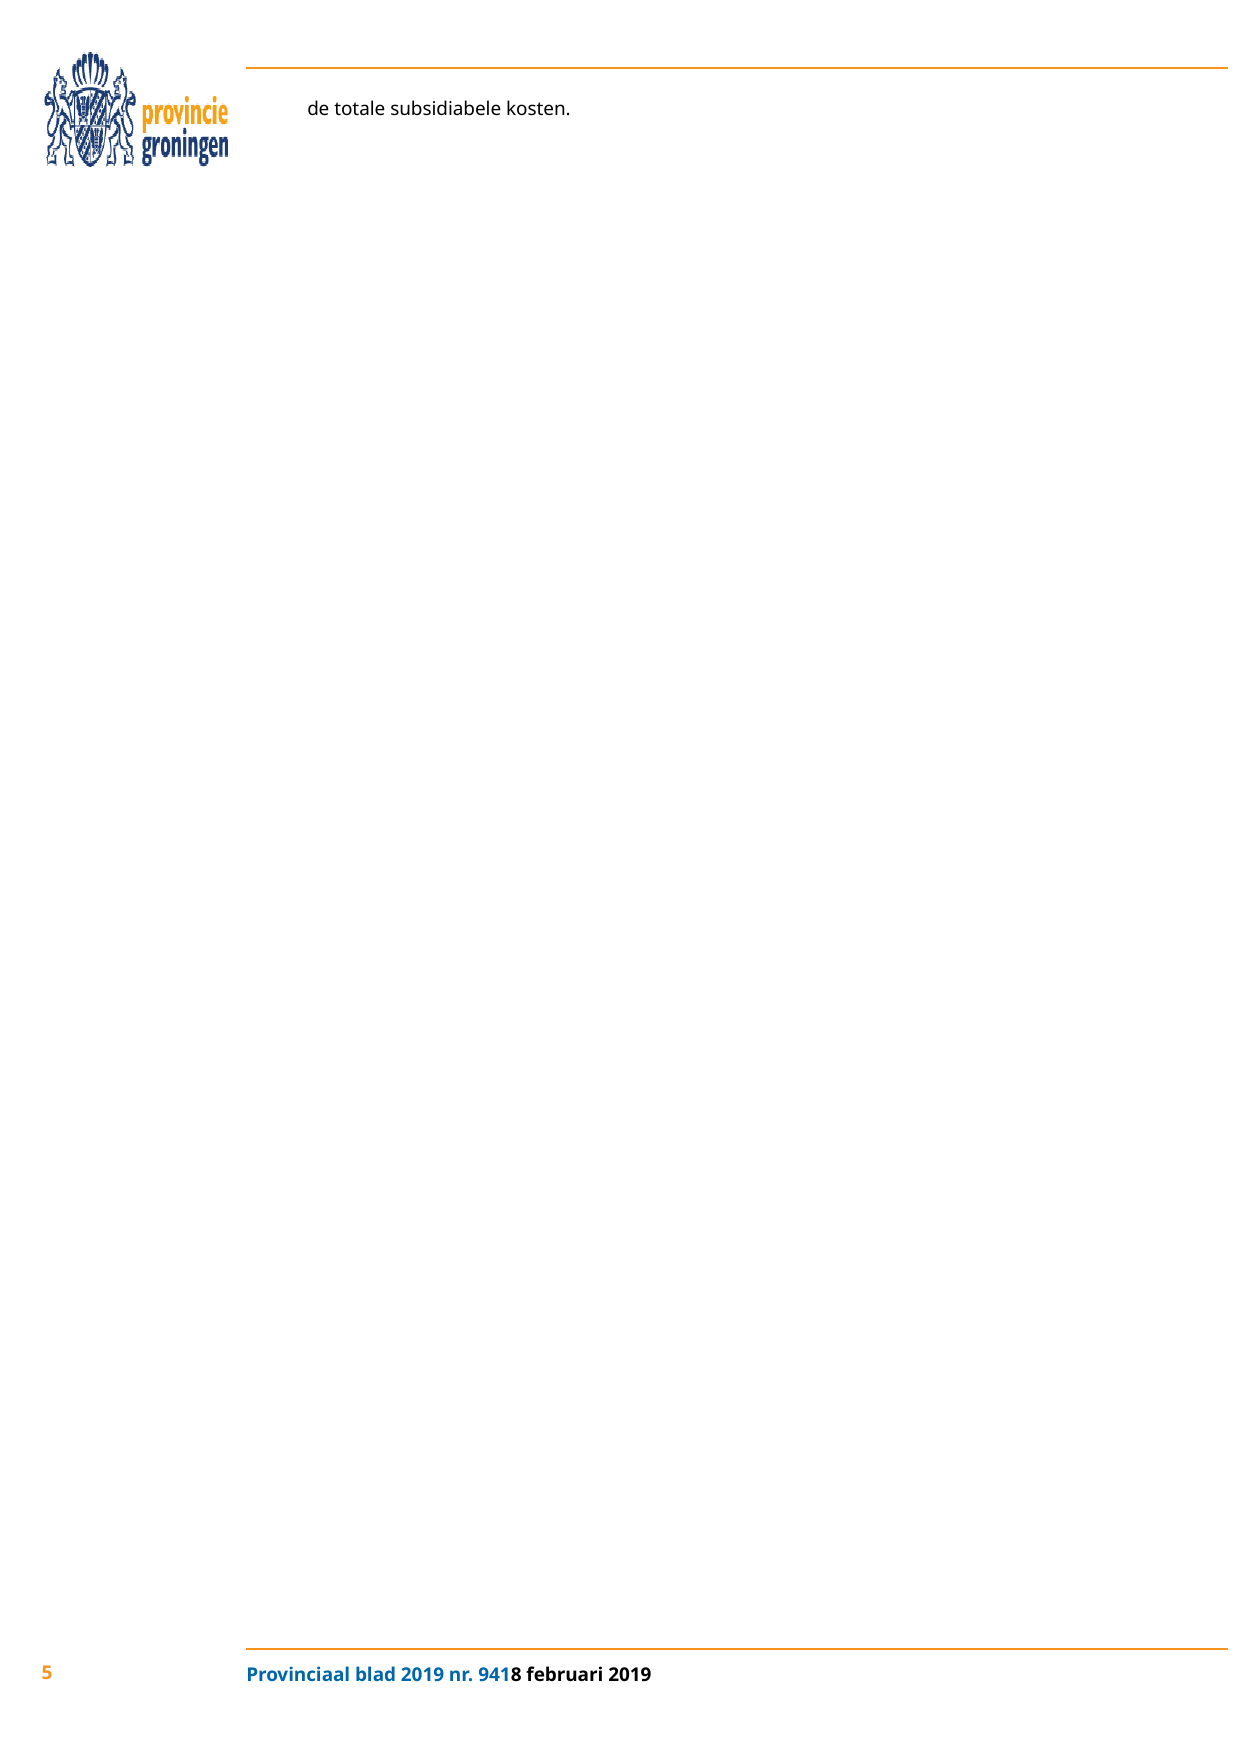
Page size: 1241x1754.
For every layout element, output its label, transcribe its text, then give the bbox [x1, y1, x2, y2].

picture [41, 47, 231, 172]
list de totale subsidiabele kosten. [248, 95, 1152, 121]
